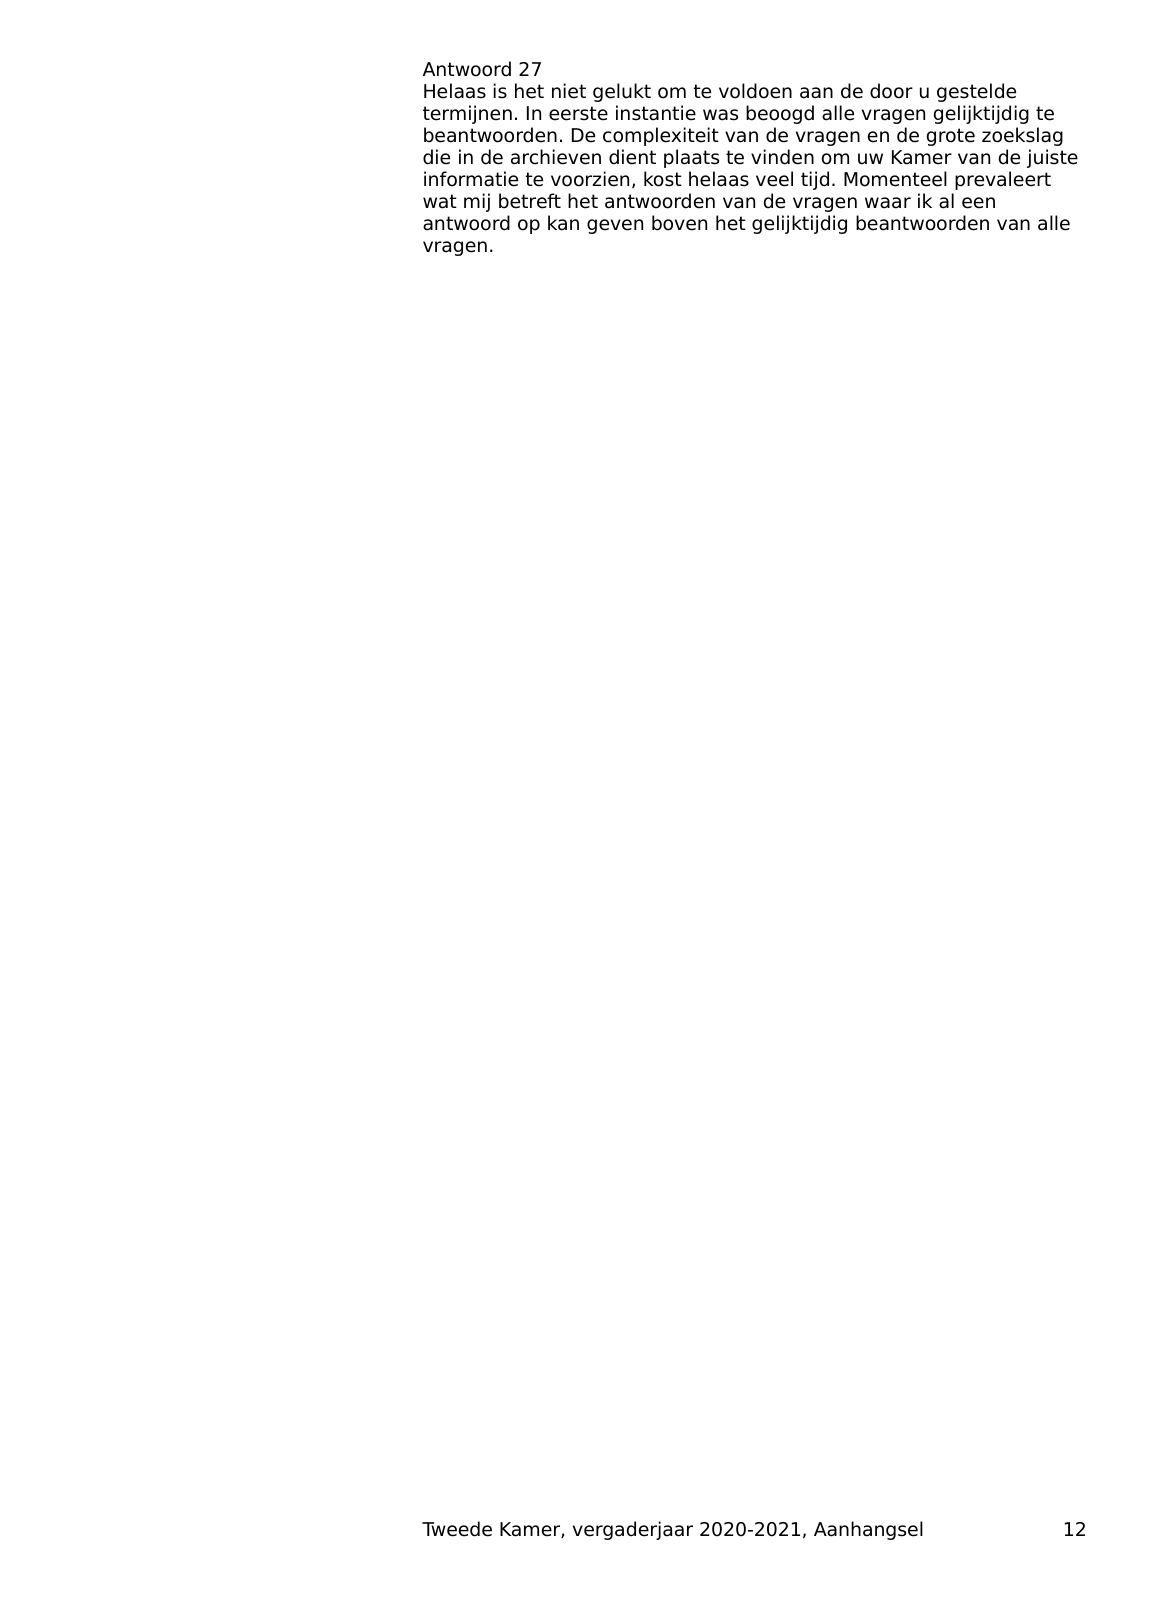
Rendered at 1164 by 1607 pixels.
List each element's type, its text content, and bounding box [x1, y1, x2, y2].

text Helaas is het niet gelukt om te voldoen aan de door u gestelde termijnen. In eerste instantie was beoogd alle vragen gelijktijdig te beantwoorden. De complexiteit van de vragen en de grote zoekslag die in de archieven dient plaats te vinden om uw Kamer van de juiste informatie te voorzien, kost helaas veel tijd. Momenteel prevaleert wat mij betreft het antwoorden van de vragen waar ik al een antwoord op kan geven boven het gelijktijdig beantwoorden van alle vragen. [422, 81, 1087, 257]
text Antwoord 27 [422, 59, 1087, 81]
